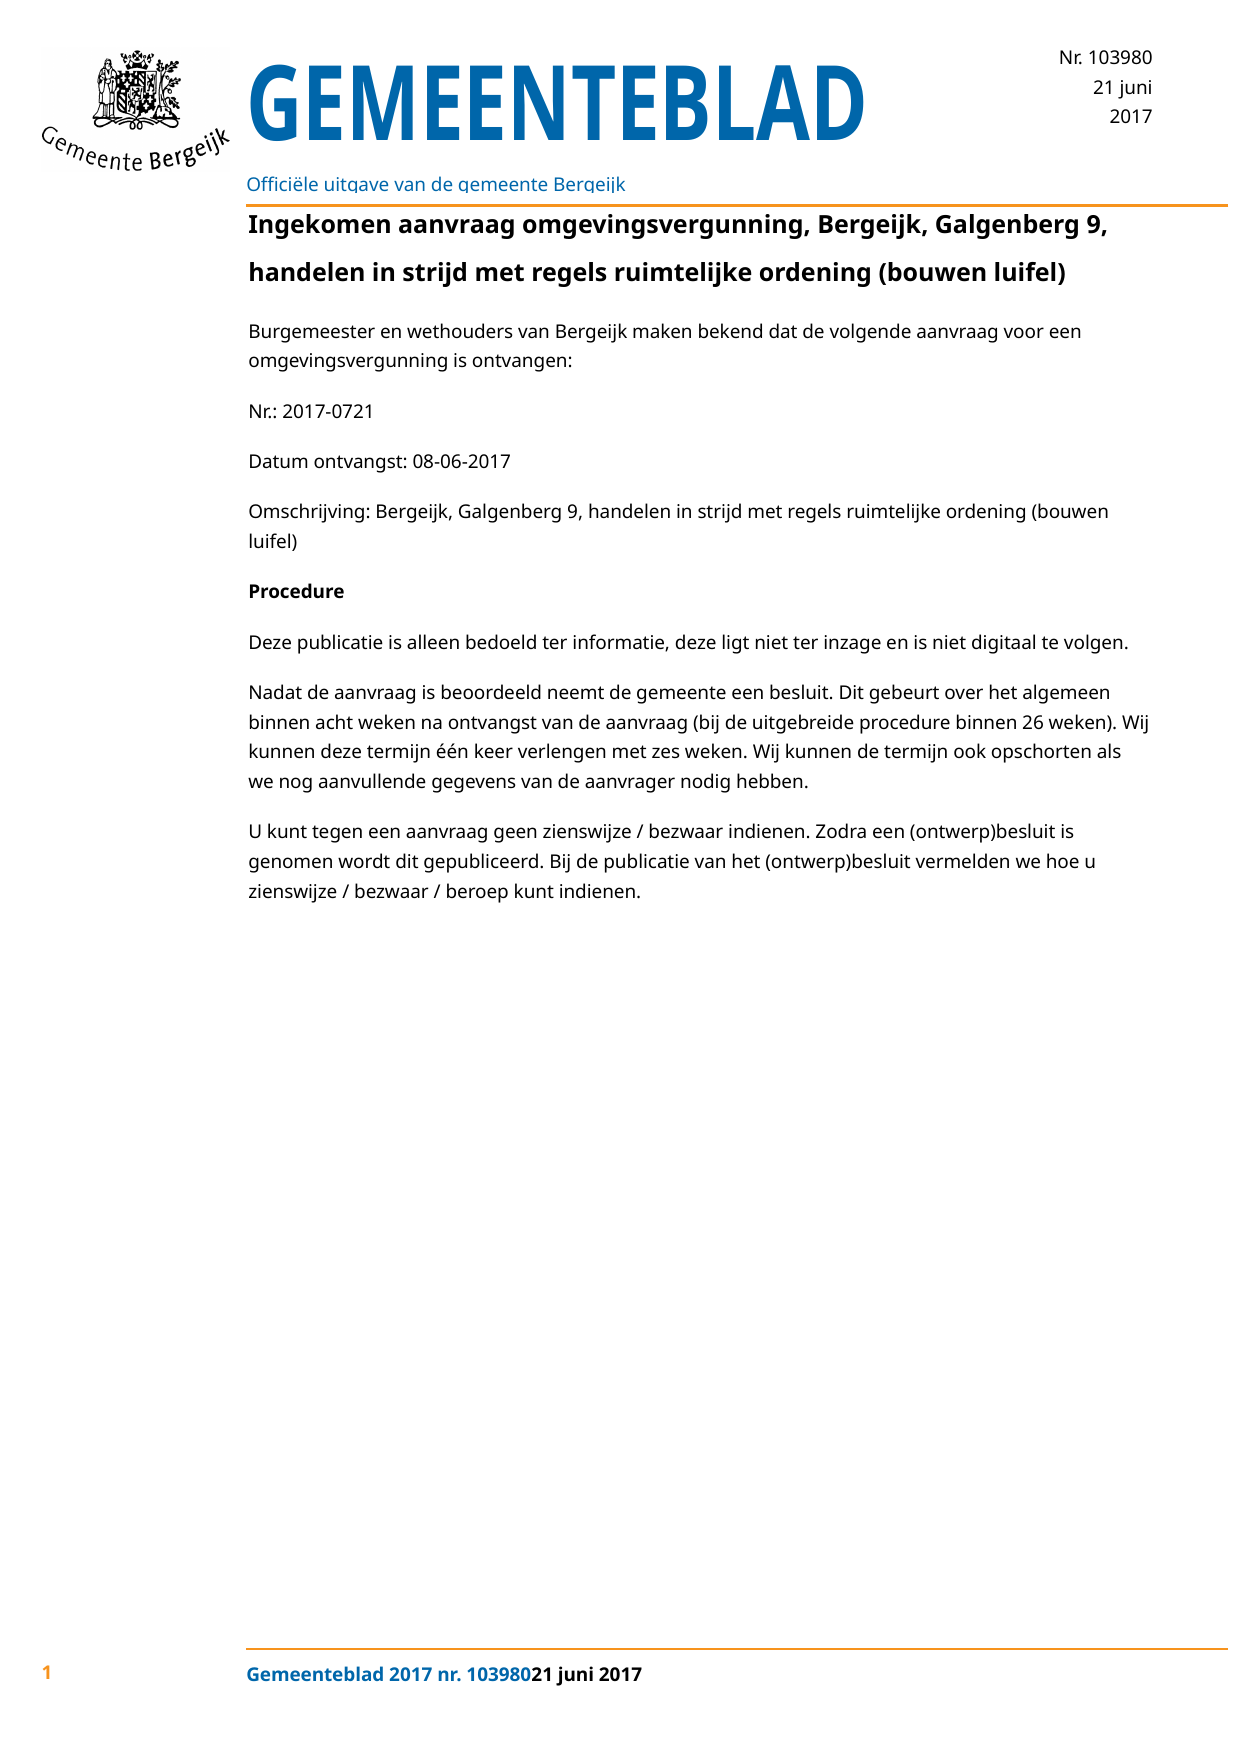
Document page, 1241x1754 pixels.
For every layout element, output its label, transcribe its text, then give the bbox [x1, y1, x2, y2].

picture [41, 47, 231, 172]
text Procedure [248, 579, 1152, 604]
text U kunt tegen een aanvraag geen zienswijze / bezwaar indienen. Zodra een (ontwerp)besluit is genomen wordt dit gepubliceerd. Bij de publicatie van het (ontwerp)besluit vermelden we hoe u zienswijze / bezwaar / beroep kunt indienen. [248, 819, 1152, 904]
text Nadat de aanvraag is beoordeeld neemt de gemeente een besluit. Dit gebeurt over het algemeen binnen acht weken na ontvangst van de aanvraag (bij de uitgebreide procedure binnen 26 weken). Wij kunnen deze termijn één keer verlengen met zes weken. Wij kunnen de termijn ook opschorten als we nog aanvullende gegevens van de aanvrager nodig hebben. [248, 679, 1152, 794]
text Deze publicatie is alleen bedoeld ter informatie, deze ligt niet ter inzage en is niet digitaal te volgen. [248, 629, 1152, 655]
text Omschrijving: Bergeijk, Galgenberg 9, handelen in strijd met regels ruimtelijke ordening (bouwen luifel) [248, 499, 1152, 554]
text Datum ontvangst: 08-06-2017 [248, 448, 1152, 474]
text Ingekomen aanvraag omgevingsvergunning, Bergeijk, Galgenberg 9, handelen in strijd met regels ruimtelijke ordening (bouwen luifel) [248, 207, 1152, 288]
text Nr.: 2017-0721 [248, 398, 1152, 424]
text Burgemeester en wethouders van Bergeijk maken bekend dat de volgende aanvraag voor een omgevingsvergunning is ontvangen: [248, 318, 1152, 373]
